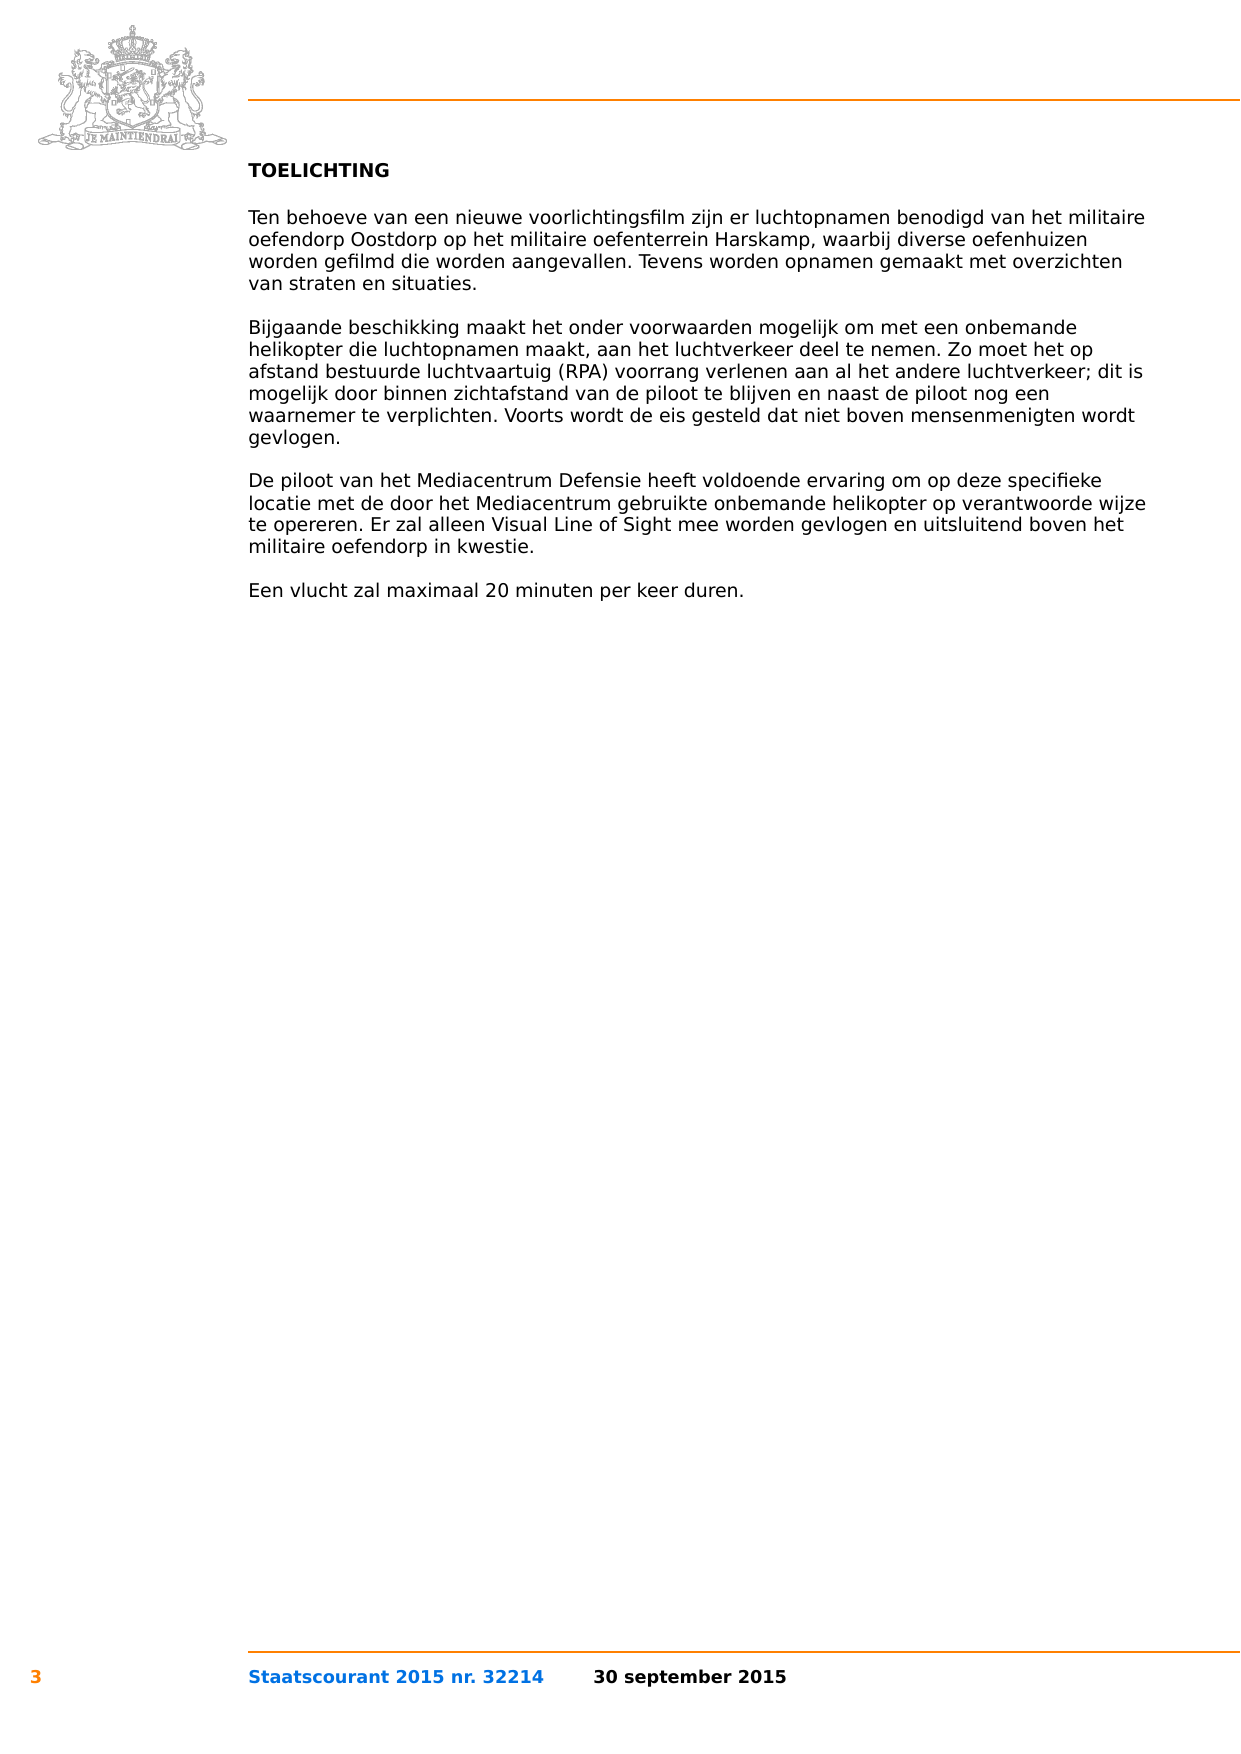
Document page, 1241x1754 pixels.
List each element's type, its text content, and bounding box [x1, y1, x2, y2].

subtitle TOELICHTING [248, 160, 1163, 182]
text De piloot van het Mediacentrum Defensie heeft voldoende ervaring om op deze specifieke locatie met de door het Mediacentrum gebruikte onbemande helikopter op verantwoorde wijze te opereren. Er zal alleen Visual Line of Sight mee worden gevlogen en uitsluitend boven het militaire oefendorp in kwestie. [248, 470, 1163, 558]
picture [38, 25, 227, 150]
text Bijgaande beschikking maakt het onder voorwaarden mogelijk om met een onbemande helikopter die luchtopnamen maakt, aan het luchtverkeer deel te nemen. Zo moet het op afstand bestuurde luchtvaartuig (RPA) voorrang verlenen aan al het andere luchtverkeer; dit is mogelijk door binnen zichtafstand van de piloot te blijven en naast de piloot nog een waarnemer te verplichten. Voorts wordt de eis gesteld dat niet boven mensenmenigten wordt gevlogen. [248, 317, 1163, 448]
text Ten behoeve van een nieuwe voorlichtingsfilm zijn er luchtopnamen benodigd van het militaire oefendorp Oostdorp op het militaire oefenterrein Harskamp, waarbij diverse oefenhuizen worden gefilmd die worden aangevallen. Tevens worden opnamen gemaakt met overzichten van straten en situaties. [248, 207, 1163, 295]
text Een vlucht zal maximaal 20 minuten per keer duren. [248, 580, 1163, 602]
